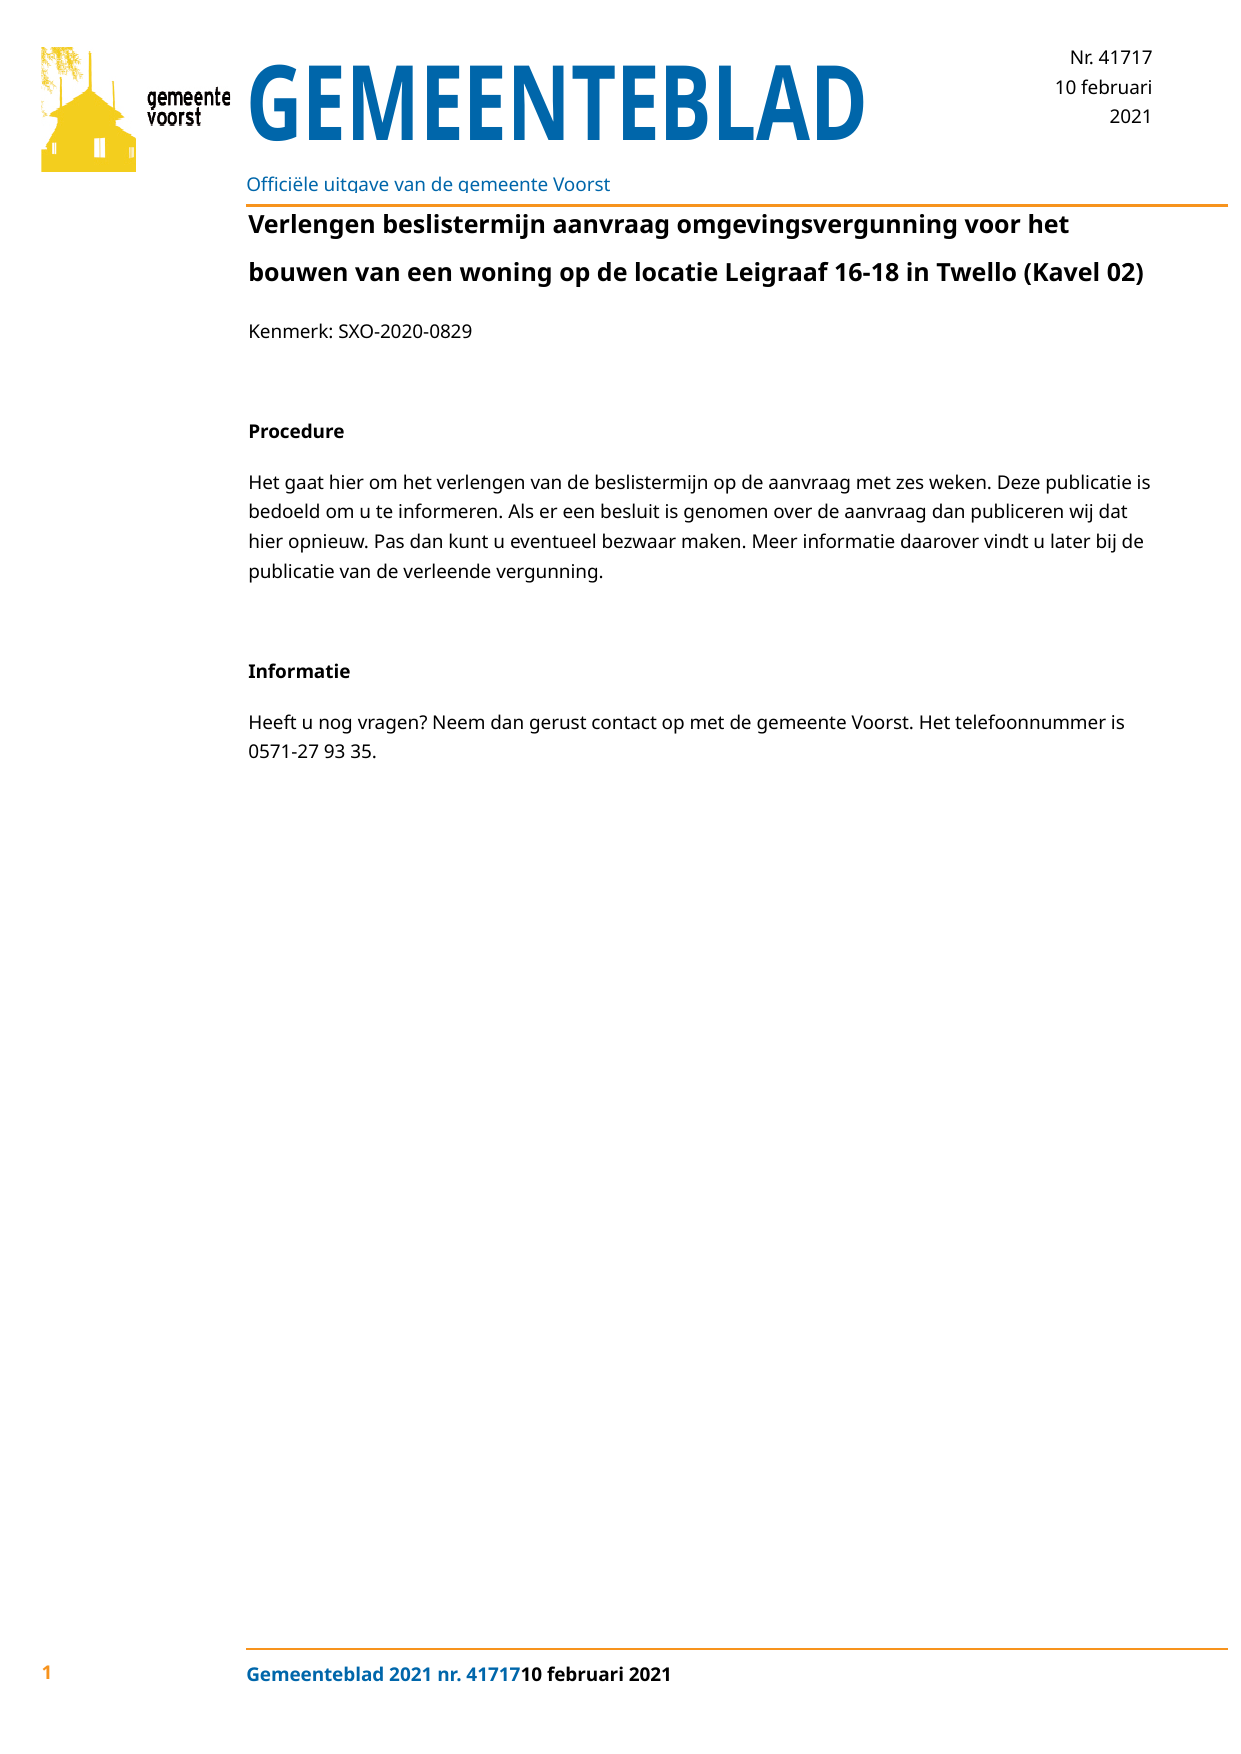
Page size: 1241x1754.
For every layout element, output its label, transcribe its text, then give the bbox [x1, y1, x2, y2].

text Informatie [248, 659, 1152, 684]
text Het gaat hier om het verlengen van de beslistermijn op de aanvraag met zes weken. Deze publicatie is bedoeld om u te informeren. Als er een besluit is genomen over de aanvraag dan publiceren wij dat hier opnieuw. Pas dan kunt u eventueel bezwaar maken. Meer informatie daarover vindt u later bij de publicatie van de verleende vergunning. [248, 469, 1152, 584]
text Procedure [248, 419, 1152, 444]
text Verlengen beslistermijn aanvraag omgevingsvergunning voor het bouwen van een woning op de locatie Leigraaf 16-18 in Twello (Kavel 02) [248, 207, 1152, 288]
picture [41, 47, 231, 172]
text Kenmerk: SXO-2020-0829 [248, 318, 1152, 344]
text Heeft u nog vragen? Neem dan gerust contact op met de gemeente Voorst. Het telefoonnummer is 0571-27 93 35. [248, 709, 1152, 764]
